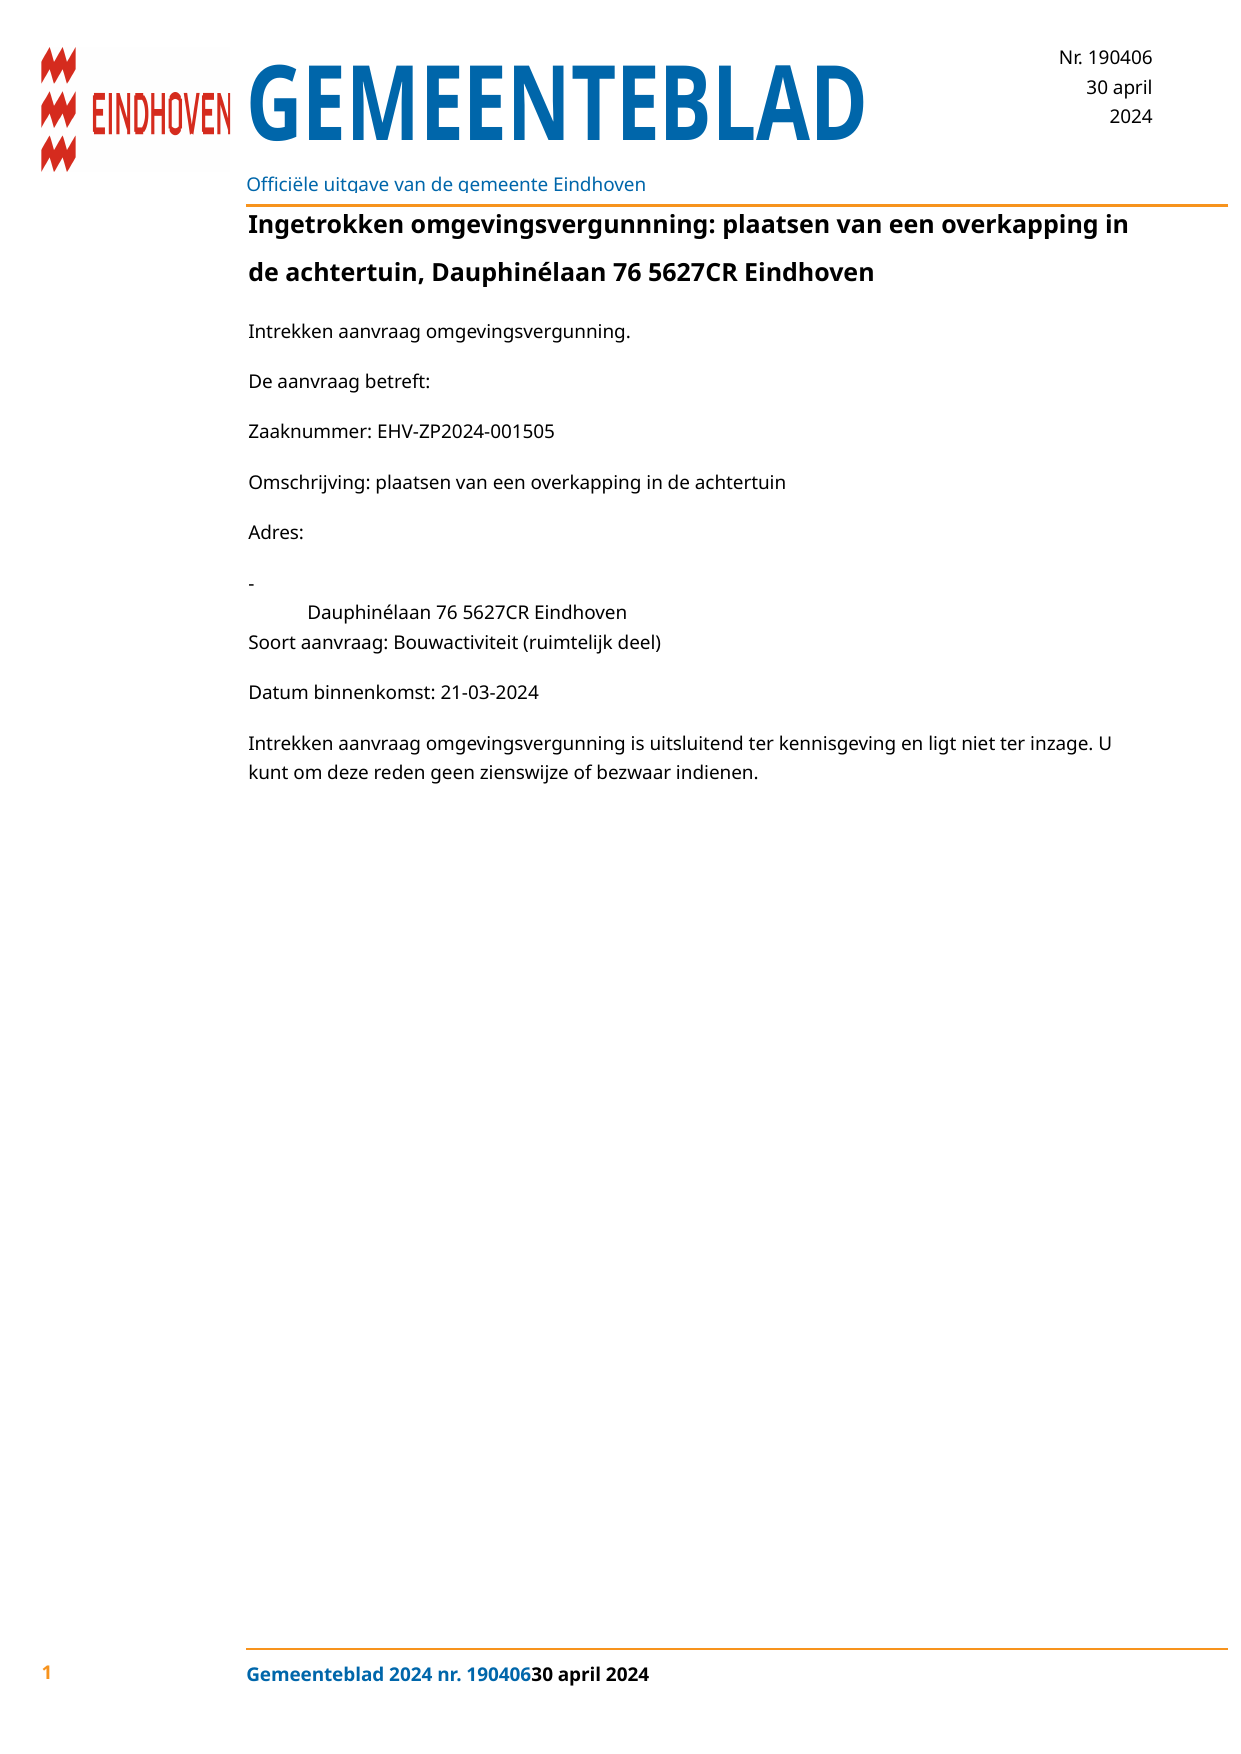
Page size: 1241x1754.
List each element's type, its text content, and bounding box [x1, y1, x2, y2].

picture [41, 47, 231, 172]
text Intrekken aanvraag omgevingsvergunning. [248, 318, 1152, 344]
text Datum binnenkomst: 21-03-2024 [248, 679, 1152, 705]
text Omschrijving: plaatsen van een overkapping in de achtertuin [248, 469, 1152, 495]
text De aanvraag betreft: [248, 368, 1152, 394]
text Adres: [248, 519, 1152, 545]
list Dauphinélaan 76 5627CR Eindhoven [248, 599, 1152, 625]
text Intrekken aanvraag omgevingsvergunning is uitsluitend ter kennisgeving en ligt niet ter inzage. U kunt om deze reden geen zienswijze of bezwaar indienen. [248, 730, 1152, 785]
text Zaaknummer: EHV-ZP2024-001505 [248, 419, 1152, 444]
text Ingetrokken omgevingsvergunnning: plaatsen van een overkapping in de achtertuin, Dauphinélaan 76 5627CR Eindhoven [248, 207, 1152, 288]
text Soort aanvraag: Bouwactiviteit (ruimtelijk deel) [248, 629, 1152, 655]
